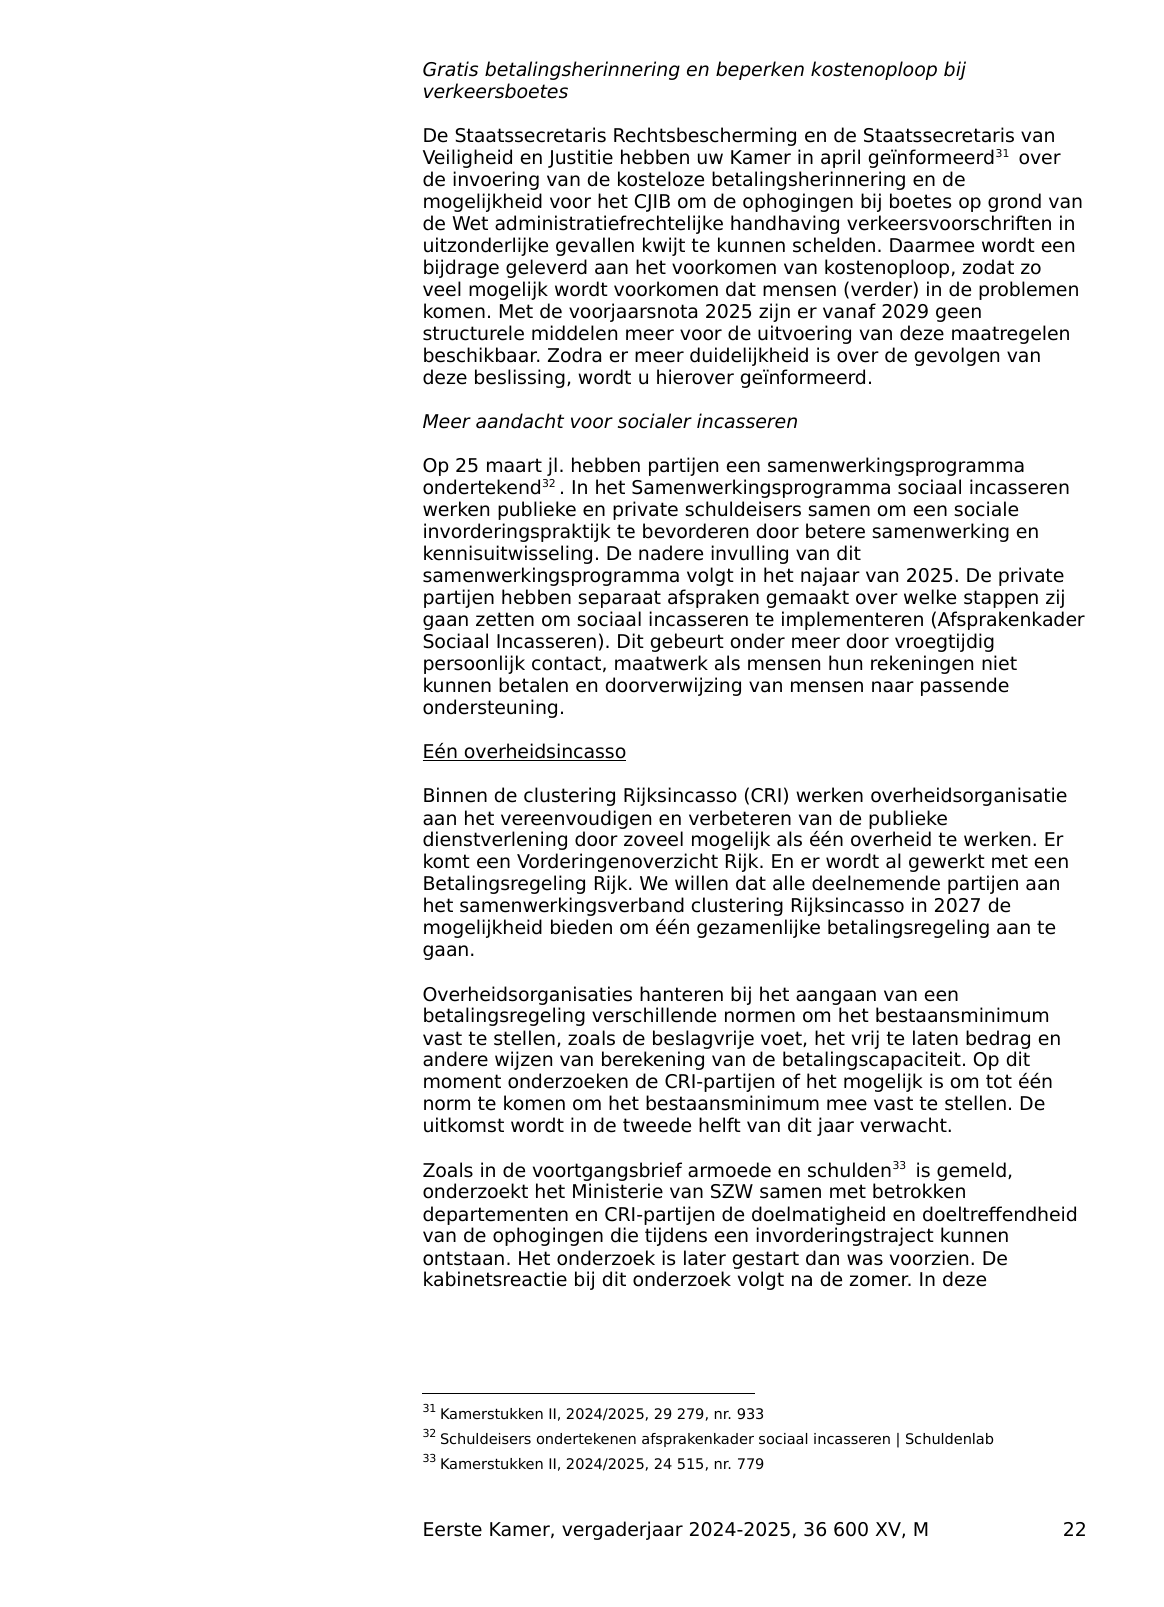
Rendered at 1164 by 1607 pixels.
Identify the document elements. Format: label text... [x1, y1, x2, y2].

text Kamerstukken II, 2024/2025, 29 279, nr. 933 [422, 1402, 1087, 1424]
text Schuldeisers ondertekenen afsprakenkader sociaal incasseren | Schuldenlab [422, 1427, 1087, 1449]
text Zoals in de voortgangsbrief armoede en schulden is gemeld, onderzoekt het Ministerie van SZW samen met betrokken departementen en CRI-partijen de doelmatigheid en doeltreffendheid van de ophogingen die tijdens een invorderingstraject kunnen ontstaan. Het onderzoek is later gestart dan was voorzien. De kabinetsreactie bij dit onderzoek volgt na de zomer. In deze [422, 1159, 1087, 1291]
subtitle Eén overheidsincasso [422, 741, 1087, 763]
subtitle Gratis betalingsherinnering en beperken kostenoploop bij verkeersboetes [422, 59, 1087, 103]
subtitle Meer aandacht voor socialer incasseren [422, 411, 1087, 433]
text Op 25 maart jl. hebben partijen een samenwerkingsprogramma ondertekend. In het Samenwerkingsprogramma sociaal incasseren werken publieke en private schuldeisers samen om een sociale invorderingspraktijk te bevorderen door betere samenwerking en kennisuitwisseling. De nadere invulling van dit samenwerkingsprogramma volgt in het najaar van 2025. De private partijen hebben separaat afspraken gemaakt over welke stappen zij gaan zetten om sociaal incasseren te implementeren (Afsprakenkader Sociaal Incasseren). Dit gebeurt onder meer door vroegtijdig persoonlijk contact, maatwerk als mensen hun rekeningen niet kunnen betalen en doorverwijzing van mensen naar passende ondersteuning. [422, 455, 1087, 719]
text Kamerstukken II, 2024/2025, 24 515, nr. 779 [422, 1452, 1087, 1474]
text De Staatssecretaris Rechtsbescherming en de Staatssecretaris van Veiligheid en Justitie hebben uw Kamer in april geïnformeerd over de invoering van de kosteloze betalingsherinnering en de mogelijkheid voor het CJIB om de ophogingen bij boetes op grond van de Wet administratiefrechtelijke handhaving verkeersvoorschriften in uitzonderlijke gevallen kwijt te kunnen schelden. Daarmee wordt een bijdrage geleverd aan het voorkomen van kostenoploop, zodat zo veel mogelijk wordt voorkomen dat mensen (verder) in de problemen komen. Met de voorjaarsnota 2025 zijn er vanaf 2029 geen structurele middelen meer voor de uitvoering van deze maatregelen beschikbaar. Zodra er meer duidelijkheid is over de gevolgen van deze beslissing, wordt u hierover geïnformeerd. [422, 125, 1087, 389]
text Binnen de clustering Rijksincasso (CRI) werken overheidsorganisatie aan het vereenvoudigen en verbeteren van de publieke dienstverlening door zoveel mogelijk als één overheid te werken. Er komt een Vorderingenoverzicht Rijk. En er wordt al gewerkt met een Betalingsregeling Rijk. We willen dat alle deelnemende partijen aan het samenwerkingsverband clustering Rijksincasso in 2027 de mogelijkheid bieden om één gezamenlijke betalingsregeling aan te gaan. [422, 785, 1087, 961]
text Overheidsorganisaties hanteren bij het aangaan van een betalingsregeling verschillende normen om het bestaansminimum vast te stellen, zoals de beslagvrije voet, het vrij te laten bedrag en andere wijzen van berekening van de betalingscapaciteit. Op dit moment onderzoeken de CRI-partijen of het mogelijk is om tot één norm te komen om het bestaansminimum mee vast te stellen. De uitkomst wordt in de tweede helft van dit jaar verwacht. [422, 983, 1087, 1137]
